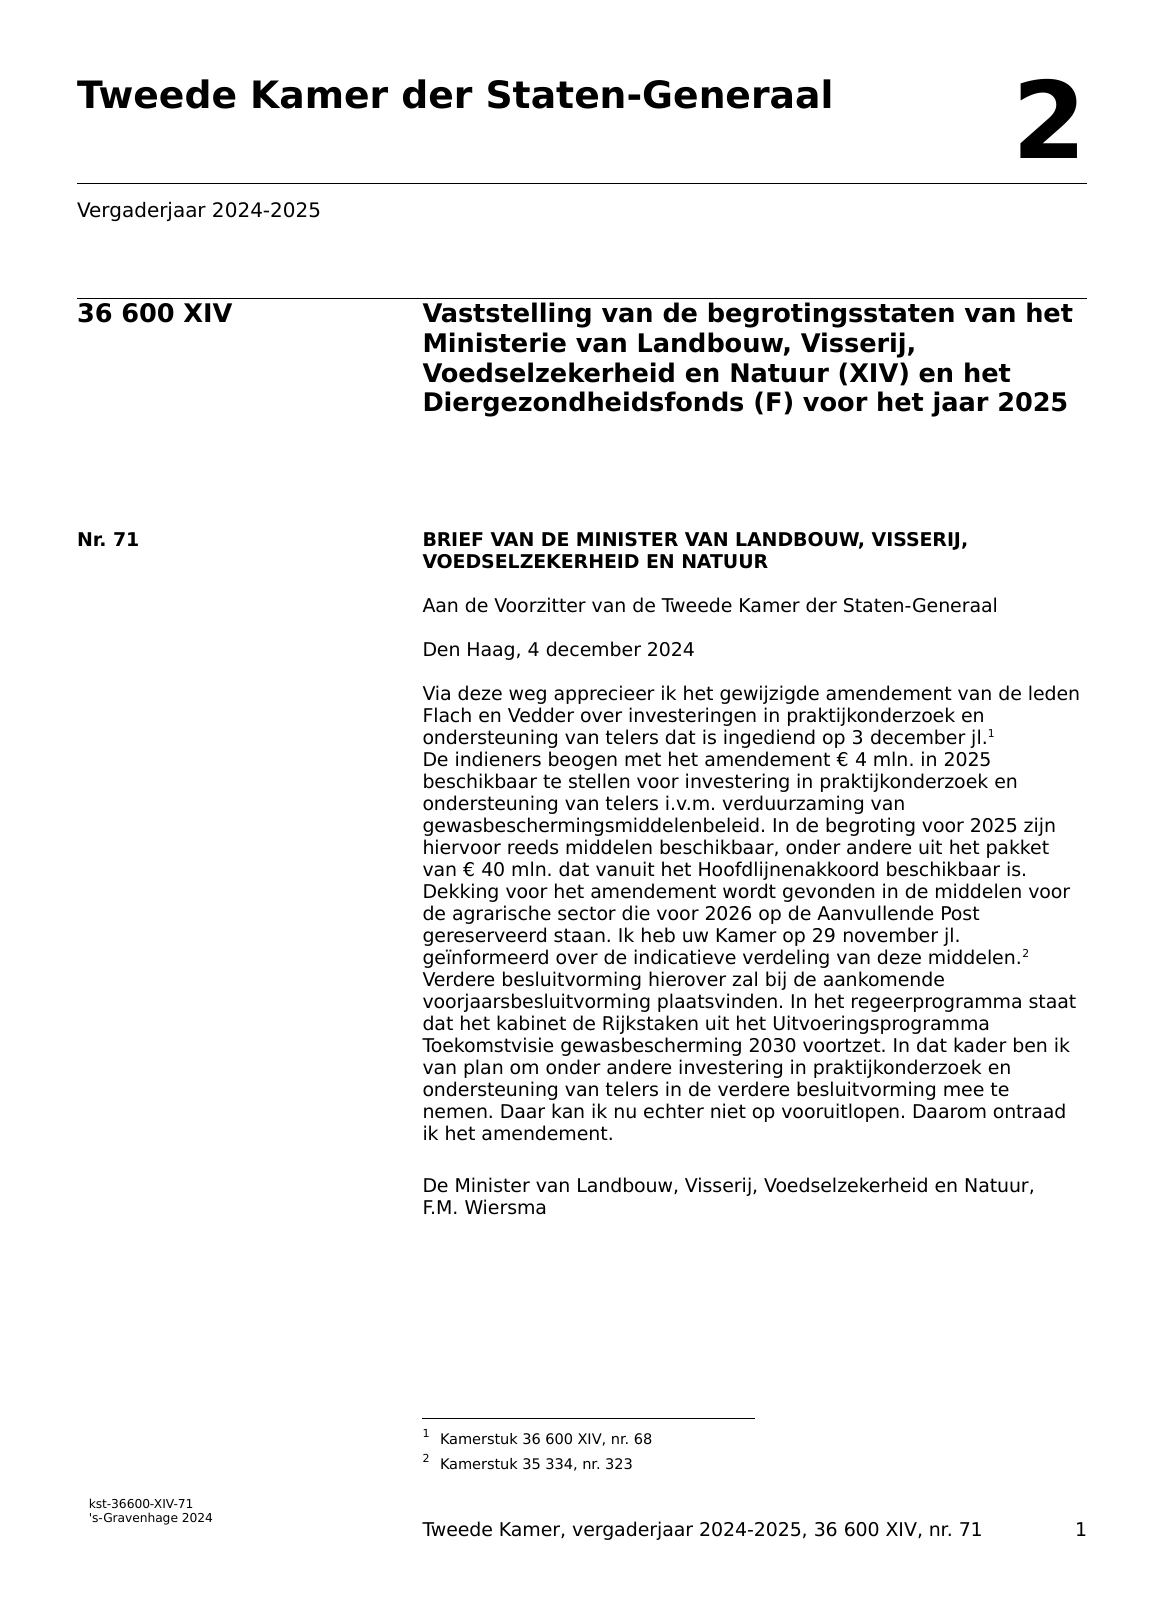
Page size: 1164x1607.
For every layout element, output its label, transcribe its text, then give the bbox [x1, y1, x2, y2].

text kst-36600-XIV-71 [88, 1497, 323, 1511]
table_header Tweede Kamer der Staten-Generaal [77, 59, 886, 183]
text 's-Gravenhage 2024 [88, 1511, 323, 1525]
subtitle Nr. 71 BRIEF VAN DE MINISTER VAN LANDBOUW, VISSERIJ, VOEDSELZEKERHEID EN NATUUR [77, 529, 1087, 573]
text Den Haag, 4 december 2024 [422, 639, 1087, 661]
text Kamerstuk 35 334, nr. 323 [422, 1452, 1087, 1474]
text Kamerstuk 36 600 XIV, nr. 68 [422, 1427, 1087, 1449]
text Aan de Voorzitter van de Tweede Kamer der Staten-Generaal [422, 595, 1087, 617]
text De Minister van Landbouw, Visserij, Voedselzekerheid en Natuur, F.M. Wiersma [422, 1175, 1087, 1219]
table_cell Vergaderjaar 2024-2025 [77, 184, 1087, 298]
subtitle 36 600 XIV Vaststelling van de begrotingsstaten van het Ministerie van Landbouw, Visserij, Voedselzekerheid en Natuur (XIV) en het Diergezondheidsfonds (F) voor het jaar 2025 [77, 299, 1087, 418]
text Via deze weg apprecieer ik het gewijzigde amendement van de leden Flach en Vedder over investeringen in praktijkonderzoek en ondersteuning van telers dat is ingediend op 3 december jl. [422, 683, 1087, 749]
table_header 2 [886, 59, 1087, 183]
text De indieners beogen met het amendement € 4 mln. in 2025 beschikbaar te stellen voor investering in praktijkonderzoek en ondersteuning van telers i.v.m. verduurzaming van gewasbeschermingsmiddelenbeleid. In de begroting voor 2025 zijn hiervoor reeds middelen beschikbaar, onder andere uit het pakket van € 40 mln. dat vanuit het Hoofdlijnenakkoord beschikbaar is. Dekking voor het amendement wordt gevonden in de middelen voor de agrarische sector die voor 2026 op de Aanvullende Post gereserveerd staan. Ik heb uw Kamer op 29 november jl. geïnformeerd over de indicatieve verdeling van deze middelen. Verdere besluitvorming hierover zal bij de aankomende voorjaarsbesluitvorming plaatsvinden. In het regeerprogramma staat dat het kabinet de Rijkstaken uit het Uitvoeringsprogramma Toekomstvisie gewasbescherming 2030 voortzet. In dat kader ben ik van plan om onder andere investering in praktijkonderzoek en ondersteuning van telers in de verdere besluitvorming mee te nemen. Daar kan ik nu echter niet op vooruitlopen. Daarom ontraad ik het amendement. [422, 749, 1087, 1145]
